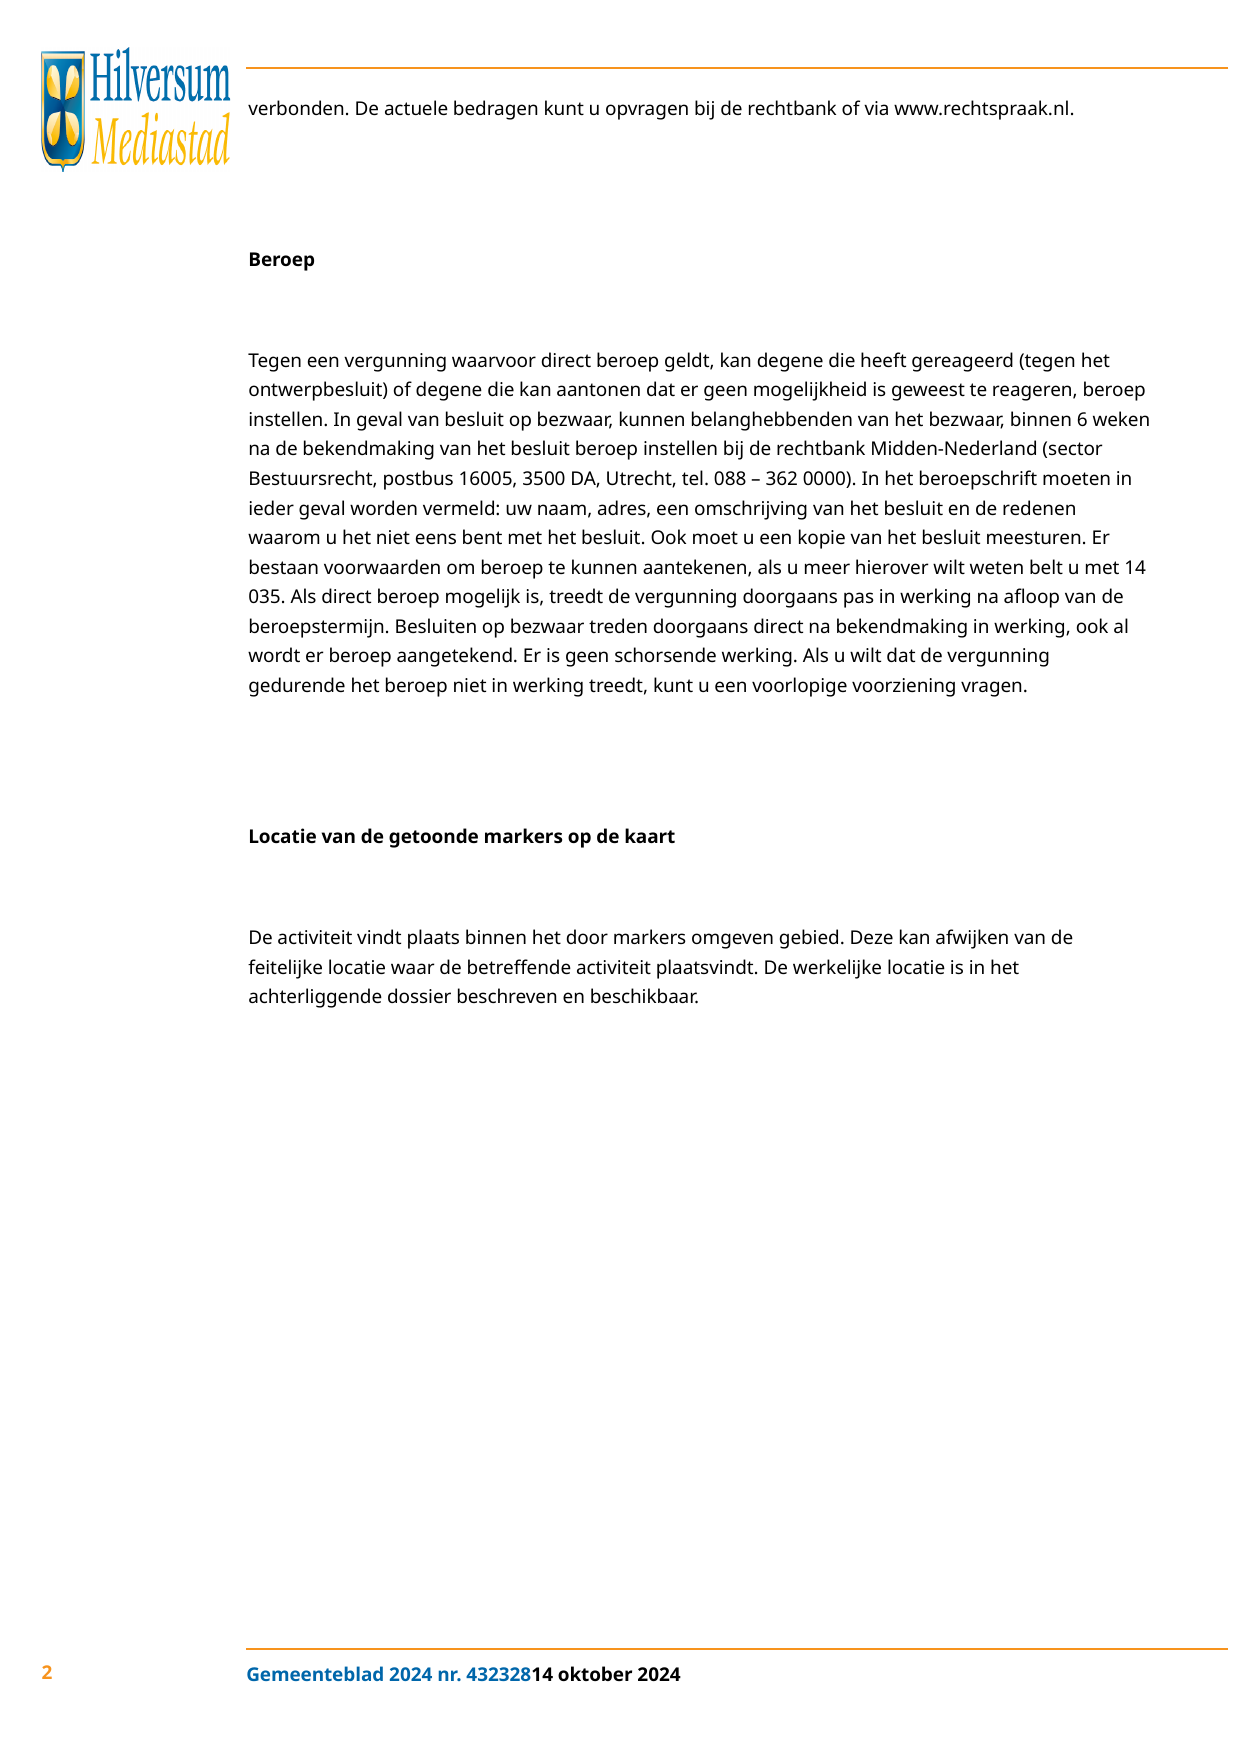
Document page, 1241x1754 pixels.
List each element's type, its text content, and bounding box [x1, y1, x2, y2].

text verbonden. De actuele bedragen kunt u opvragen bij de rechtbank of via www.rechtspraak.nl. [248, 95, 1152, 121]
text Tegen een vergunning waarvoor direct beroep geldt, kan degene die heeft gereageerd (tegen het ontwerpbesluit) of degene die kan aantonen dat er geen mogelijkheid is geweest te reageren, beroep instellen. In geval van besluit op bezwaar, kunnen belanghebbenden van het bezwaar, binnen 6 weken na de bekendmaking van het besluit beroep instellen bij de rechtbank Midden-Nederland (sector Bestuursrecht, postbus 16005, 3500 DA, Utrecht, tel. 088 – 362 0000). In het beroepschrift moeten in ieder geval worden vermeld: uw naam, adres, een omschrijving van het besluit en de redenen waarom u het niet eens bent met het besluit. Ook moet u een kopie van het besluit meesturen. Er bestaan voorwaarden om beroep te kunnen aantekenen, als u meer hierover wilt weten belt u met 14 035. Als direct beroep mogelijk is, treedt de vergunning doorgaans pas in werking na afloop van de beroepstermijn. Besluiten op bezwaar treden doorgaans direct na bekendmaking in werking, ook al wordt er beroep aangetekend. Er is geen schorsende werking. Als u wilt dat de vergunning gedurende het beroep niet in werking treedt, kunt u een voorlopige voorziening vragen. [248, 347, 1152, 698]
text De activiteit vindt plaats binnen het door markers omgeven gebied. Deze kan afwijken van de feitelijke locatie waar de betreffende activiteit plaatsvindt. De werkelijke locatie is in het achterliggende dossier beschreven en beschikbaar. [248, 924, 1152, 1009]
picture [41, 47, 231, 172]
text Beroep [248, 246, 1152, 272]
text Locatie van de getoonde markers op de kaart [248, 823, 1152, 849]
